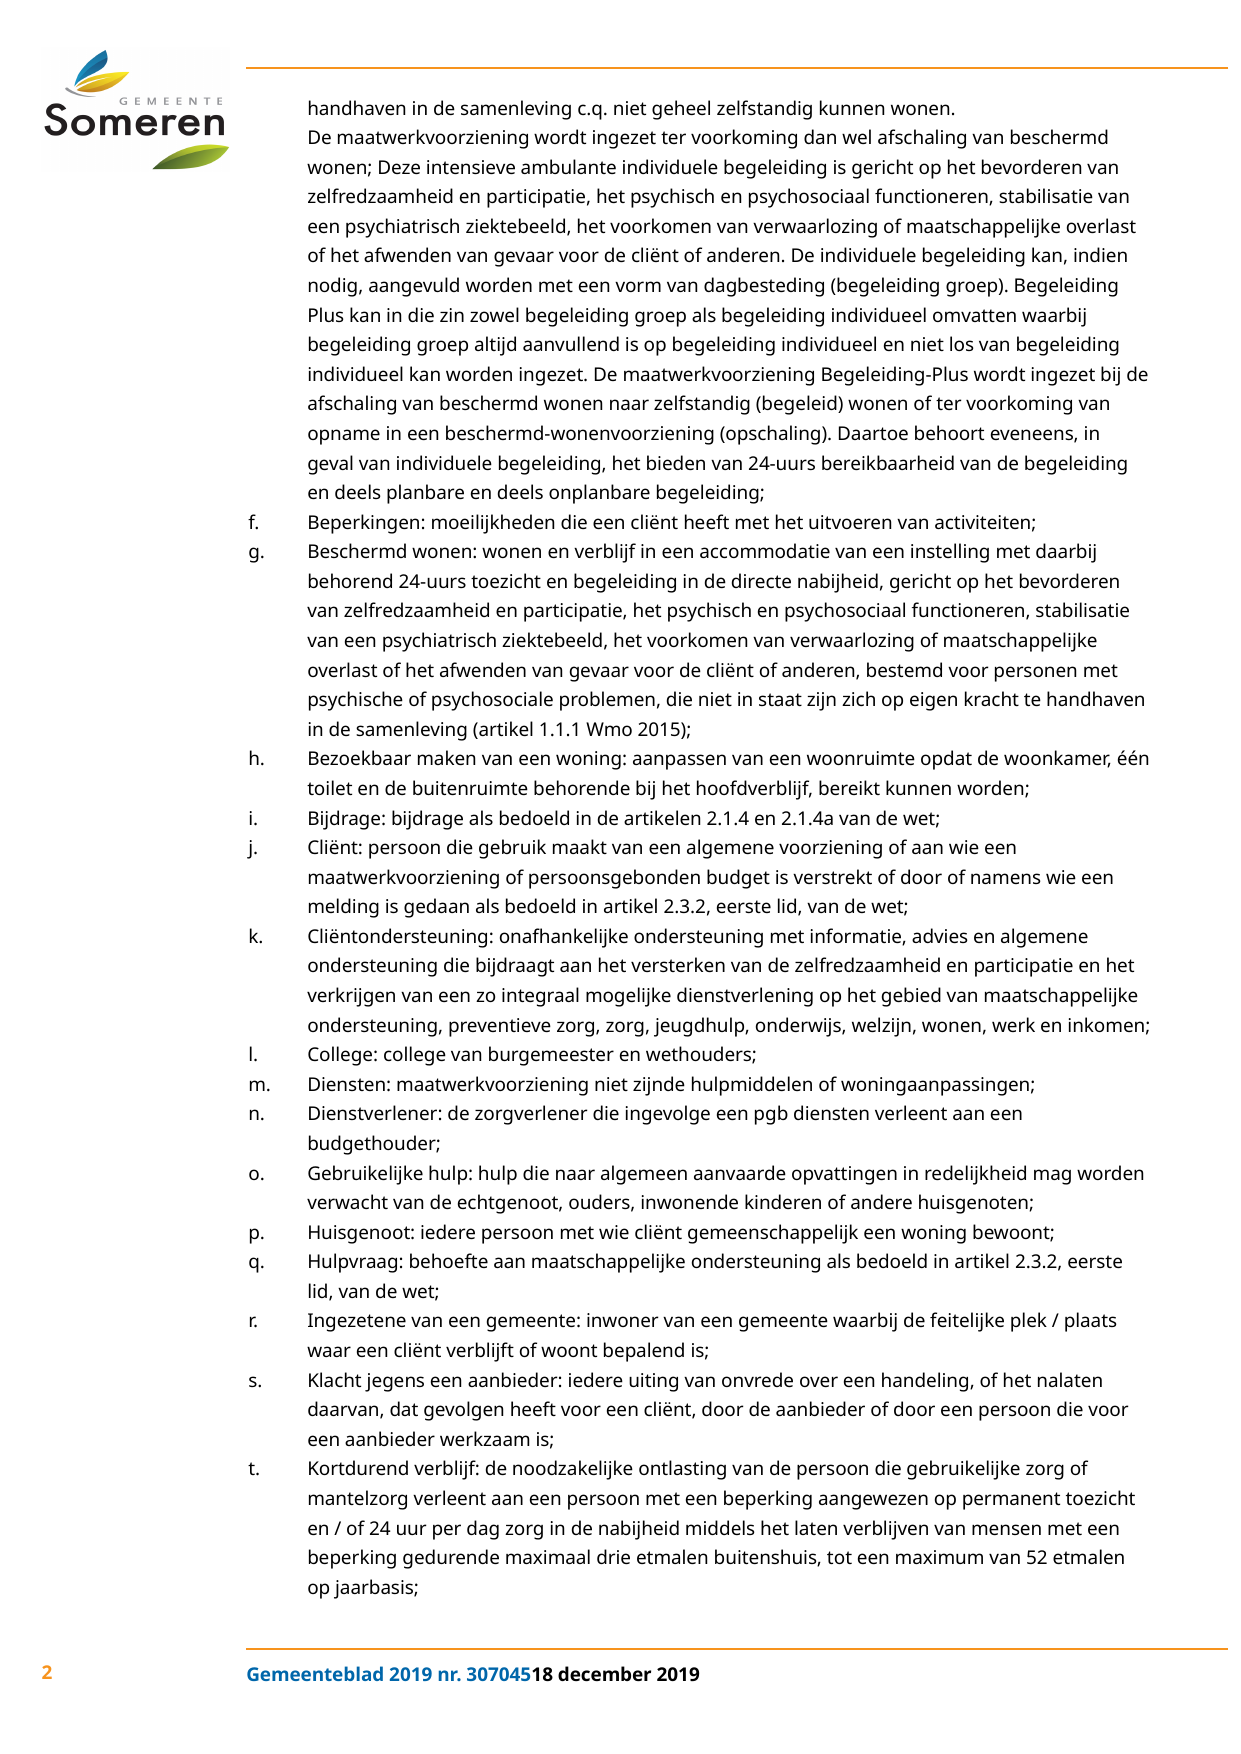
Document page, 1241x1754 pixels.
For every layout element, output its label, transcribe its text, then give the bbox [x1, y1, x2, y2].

list Ingezetene van een gemeente: inwoner van een gemeente waarbij de feitelijke plek / plaats waar een cliënt verblijft of woont bepalend is; [248, 1308, 1152, 1363]
list Bijdrage: bijdrage als bedoeld in de artikelen 2.1.4 en 2.1.4a van de wet; [248, 805, 1152, 831]
list Bezoekbaar maken van een woning: aanpassen van een woonruimte opdat de woonkamer, één toilet en de buitenruimte behorende bij het hoofdverblijf, bereikt kunnen worden; [248, 746, 1152, 801]
list Cliënt: persoon die gebruik maakt van een algemene voorziening of aan wie een maatwerkvoorziening of persoonsgebonden budget is verstrekt of door of namens wie een melding is gedaan als bedoeld in artikel 2.3.2, eerste lid, van de wet; [248, 834, 1152, 919]
list Dienstverlener: de zorgverlener die ingevolge een pgb diensten verleent aan een budgethouder; [248, 1101, 1152, 1156]
list Beperkingen: moeilijkheden die een cliënt heeft met het uitvoeren van activiteiten; [248, 509, 1152, 535]
list Huisgenoot: iedere persoon met wie cliënt gemeenschappelijk een woning bewoont; [248, 1219, 1152, 1245]
list Cliëntondersteuning: onafhankelijke ondersteuning met informatie, advies en algemene ondersteuning die bijdraagt aan het versterken van de zelfredzaamheid en participatie en het verkrijgen van een zo integraal mogelijke dienstverlening op het gebied van maatschappelijke ondersteuning, preventieve zorg, zorg, jeugdhulp, onderwijs, welzijn, wonen, werk en inkomen; [248, 923, 1152, 1038]
list Kortdurend verblijf: de noodzakelijke ontlasting van de persoon die gebruikelijke zorg of mantelzorg verleent aan een persoon met een beperking aangewezen op permanent toezicht en / of 24 uur per dag zorg in de nabijheid middels het laten verblijven van mensen met een beperking gedurende maximaal drie etmalen buitenshuis, tot een maximum van 52 etmalen op jaarbasis; [248, 1456, 1152, 1600]
list De maatwerkvoorziening wordt ingezet ter voorkoming dan wel afschaling van beschermd wonen; Deze intensieve ambulante individuele begeleiding is gericht op het bevorderen van zelfredzaamheid en participatie, het psychisch en psychosociaal functioneren, stabilisatie van een psychiatrisch ziektebeeld, het voorkomen van verwaarlozing of maatschappelijke overlast of het afwenden van gevaar voor de cliënt of anderen. De individuele begeleiding kan, indien nodig, aangevuld worden met een vorm van dagbesteding (begeleiding groep). Begeleiding Plus kan in die zin zowel begeleiding groep als begeleiding individueel omvatten waarbij begeleiding groep altijd aanvullend is op begeleiding individueel en niet los van begeleiding individueel kan worden ingezet. De maatwerkvoorziening Begeleiding-Plus wordt ingezet bij de afschaling van beschermd wonen naar zelfstandig (begeleid) wonen of ter voorkoming van opname in een beschermd-wonenvoorziening (opschaling). Daartoe behoort eveneens, in geval van individuele begeleiding, het bieden van 24-uurs bereikbaarheid van de begeleiding en deels planbare en deels onplanbare begeleiding; [248, 124, 1152, 505]
list Diensten: maatwerkvoorziening niet zijnde hulpmiddelen of woningaanpassingen; [248, 1071, 1152, 1097]
list College: college van burgemeester en wethouders; [248, 1041, 1152, 1067]
picture [41, 47, 231, 172]
list Gebruikelijke hulp: hulp die naar algemeen aanvaarde opvattingen in redelijkheid mag worden verwacht van de echtgenoot, ouders, inwonende kinderen of andere huisgenoten; [248, 1160, 1152, 1215]
list Hulpvraag: behoefte aan maatschappelijke ondersteuning als bedoeld in artikel 2.3.2, eerste lid, van de wet; [248, 1248, 1152, 1304]
list Klacht jegens een aanbieder: iedere uiting van onvrede over een handeling, of het nalaten daarvan, dat gevolgen heeft voor een cliënt, door de aanbieder of door een persoon die voor een aanbieder werkzaam is; [248, 1367, 1152, 1452]
list Beschermd wonen: wonen en verblijf in een accommodatie van een instelling met daarbij behorend 24-uurs toezicht en begeleiding in de directe nabijheid, gericht op het bevorderen van zelfredzaamheid en participatie, het psychisch en psychosociaal functioneren, stabilisatie van een psychiatrisch ziektebeeld, het voorkomen van verwaarlozing of maatschappelijke overlast of het afwenden van gevaar voor de cliënt of anderen, bestemd voor personen met psychische of psychosociale problemen, die niet in staat zijn zich op eigen kracht te handhaven in de samenleving (artikel 1.1.1 Wmo 2015); [248, 538, 1152, 742]
list handhaven in de samenleving c.q. niet geheel zelfstandig kunnen wonen. [248, 95, 1152, 121]
